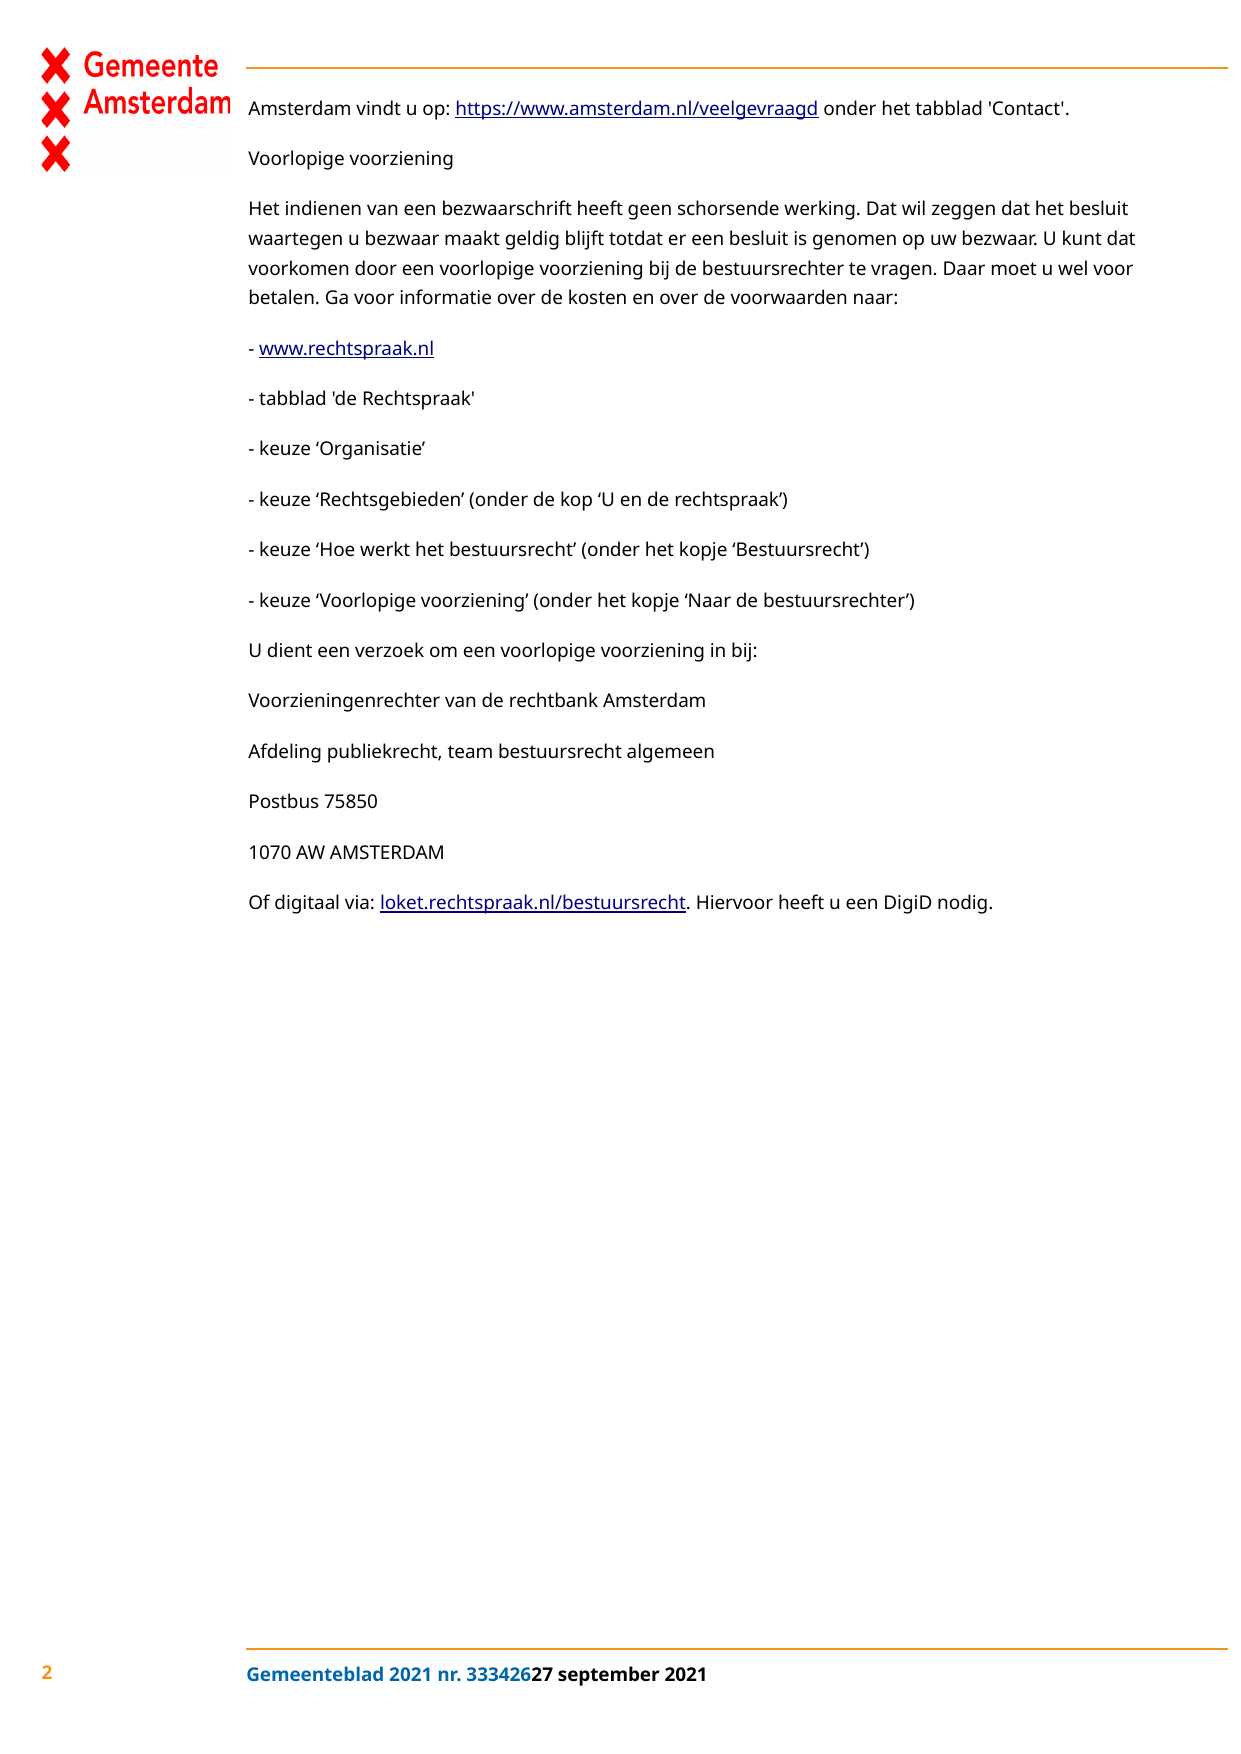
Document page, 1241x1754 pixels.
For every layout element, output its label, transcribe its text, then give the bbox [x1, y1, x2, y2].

text Afdeling publiekrecht, team bestuursrecht algemeen [248, 738, 1152, 764]
text - keuze ‘Rechtsgebieden’ (onder de kop ‘U en de rechtspraak’) [248, 486, 1152, 512]
text Voorlopige voorziening [248, 145, 1152, 171]
text Voorzieningenrechter van de rechtbank Amsterdam [248, 688, 1152, 713]
text - tabblad 'de Rechtspraak' [248, 385, 1152, 411]
text - keuze ‘Organisatie’ [248, 436, 1152, 461]
text Het indienen van een bezwaarschrift heeft geen schorsende werking. Dat wil zeggen dat het besluit waartegen u bezwaar maakt geldig blijft totdat er een besluit is genomen op uw bezwaar. U kunt dat voorkomen door een voorlopige voorziening bij de bestuursrechter te vragen. Daar moet u wel voor betalen. Ga voor informatie over de kosten en over de voorwaarden naar: [248, 196, 1152, 310]
text Postbus 75850 [248, 788, 1152, 814]
text - keuze ‘Voorlopige voorziening’ (onder het kopje ‘Naar de bestuursrechter’) [248, 587, 1152, 613]
text - keuze ‘Hoe werkt het bestuursrecht’ (onder het kopje ‘Bestuursrecht’) [248, 536, 1152, 562]
text 1070 AW AMSTERDAM [248, 839, 1152, 865]
text - www.rechtspraak.nl [248, 335, 1152, 361]
text U dient een verzoek om een voorlopige voorziening in bij: [248, 637, 1152, 663]
text Amsterdam vindt u op: https://www.amsterdam.nl/veelgevraagd onder het tabblad 'Contact'. [248, 95, 1152, 121]
picture [41, 47, 231, 172]
text Of digitaal via: loket.rechtspraak.nl/bestuursrecht. Hiervoor heeft u een DigiD nodig. [248, 889, 1152, 915]
